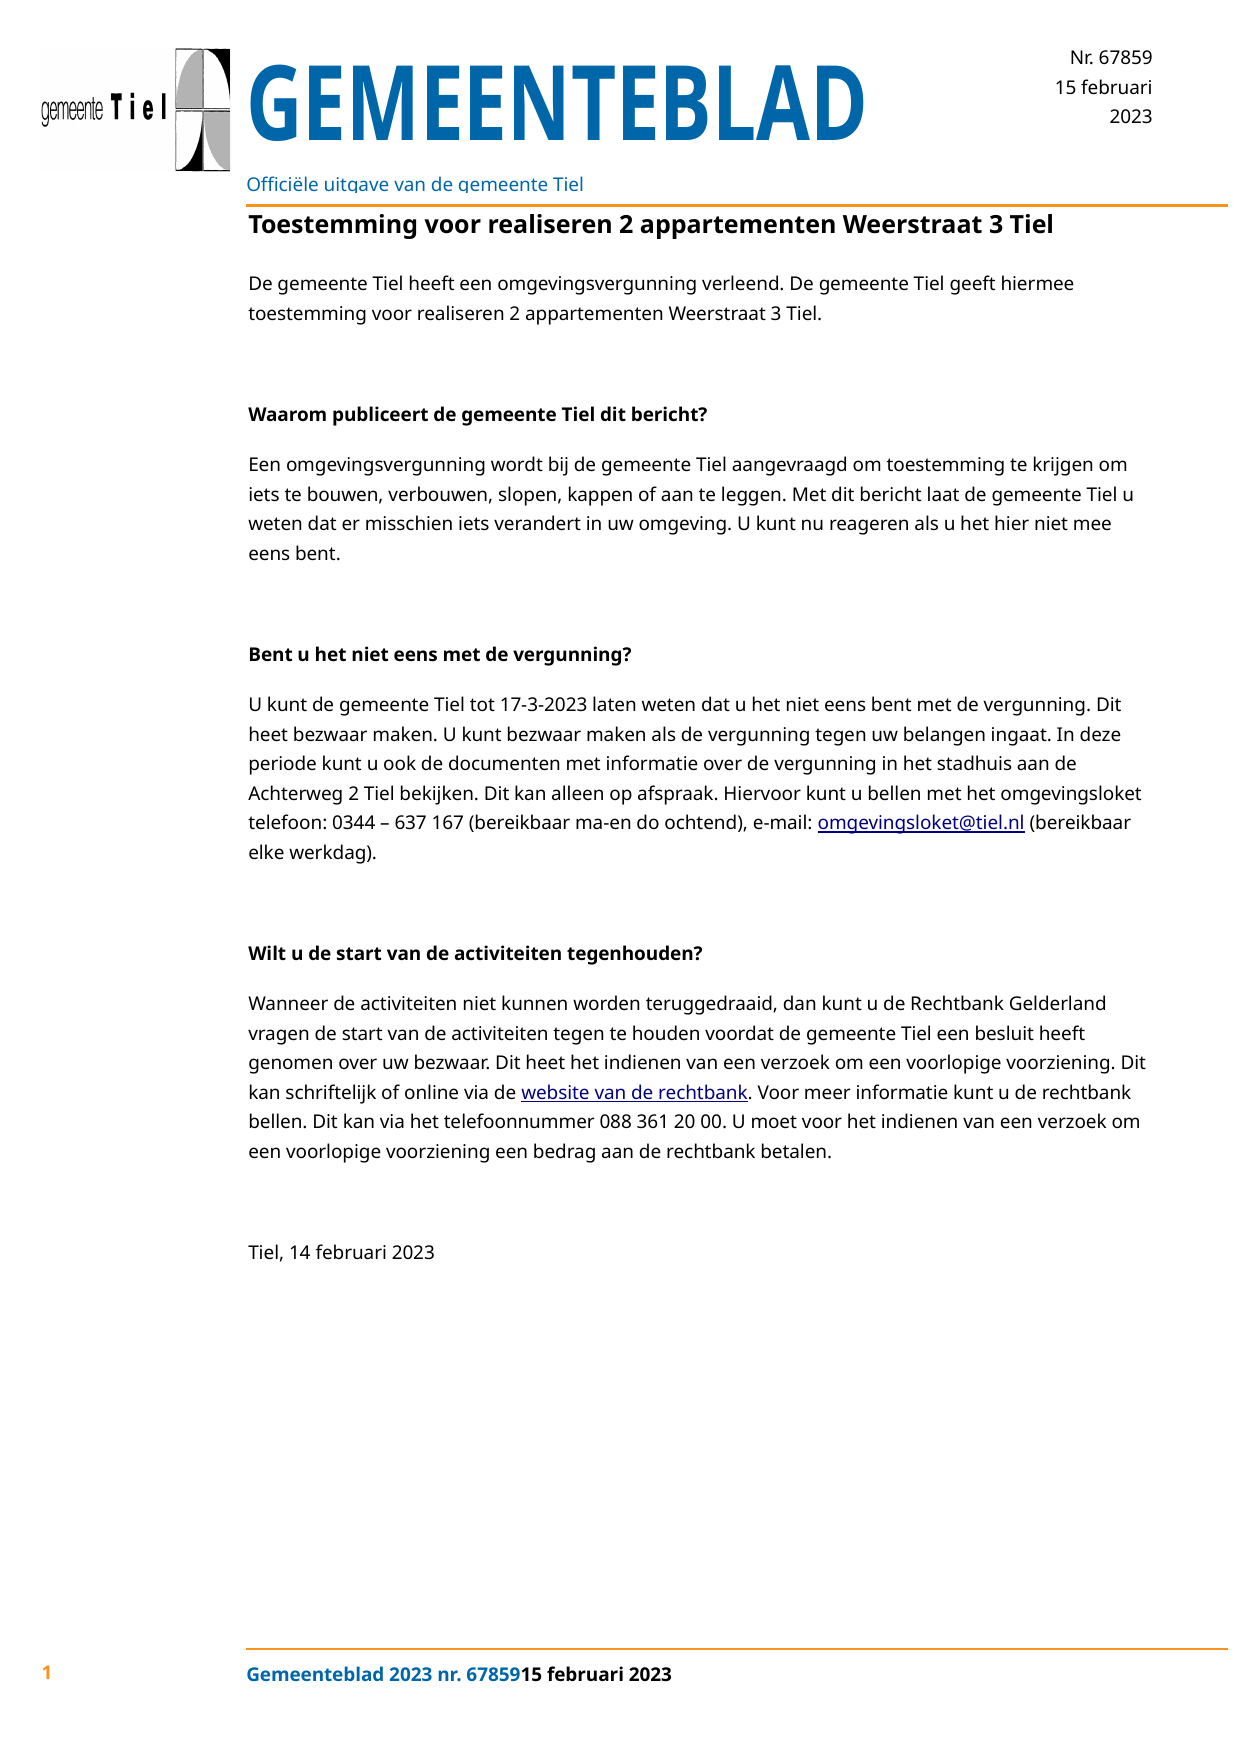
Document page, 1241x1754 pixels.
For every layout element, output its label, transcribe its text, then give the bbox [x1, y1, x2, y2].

text Wanneer de activiteiten niet kunnen worden teruggedraaid, dan kunt u de Rechtbank Gelderland vragen de start van de activiteiten tegen te houden voordat de gemeente Tiel een besluit heeft genomen over uw bezwaar. Dit heet het indienen van een verzoek om een voorlopige voorziening. Dit kan schriftelijk of online via de website van de rechtbank. Voor meer informatie kunt u de rechtbank bellen. Dit kan via het telefoonnummer 088 361 20 00. U moet voor het indienen van een verzoek om een voorlopige voorziening een bedrag aan de rechtbank betalen. [248, 990, 1152, 1164]
text Toestemming voor realiseren 2 appartementen Weerstraat 3 Tiel [248, 207, 1152, 241]
text U kunt de gemeente Tiel tot 17-3-2023 laten weten dat u het niet eens bent met de vergunning. Dit heet bezwaar maken. U kunt bezwaar maken als de vergunning tegen uw belangen ingaat. In deze periode kunt u ook de documenten met informatie over de vergunning in het stadhuis aan de Achterweg 2 Tiel bekijken. Dit kan alleen op afspraak. Hiervoor kunt u bellen met het omgevingsloket telefoon: 0344 – 637 167 (bereikbaar ma-en do ochtend), e-mail: omgevingsloket@tiel.nl (bereikbaar elke werkdag). [248, 691, 1152, 865]
text Tiel, 14 februari 2023 [248, 1239, 1152, 1265]
text Een omgevingsvergunning wordt bij de gemeente Tiel aangevraagd om toestemming te krijgen om iets te bouwen, verbouwen, slopen, kappen of aan te leggen. Met dit bericht laat de gemeente Tiel u weten dat er misschien iets verandert in uw omgeving. U kunt nu reageren als u het hier niet mee eens bent. [248, 451, 1152, 566]
text Bent u het niet eens met de vergunning? [248, 641, 1152, 666]
text Wilt u de start van de activiteiten tegenhouden? [248, 940, 1152, 966]
picture [41, 47, 231, 172]
text De gemeente Tiel heeft een omgevingsvergunning verleend. De gemeente Tiel geeft hiermee toestemming voor realiseren 2 appartementen Weerstraat 3 Tiel. [248, 270, 1152, 326]
text Waarom publiceert de gemeente Tiel dit bericht? [248, 401, 1152, 426]
